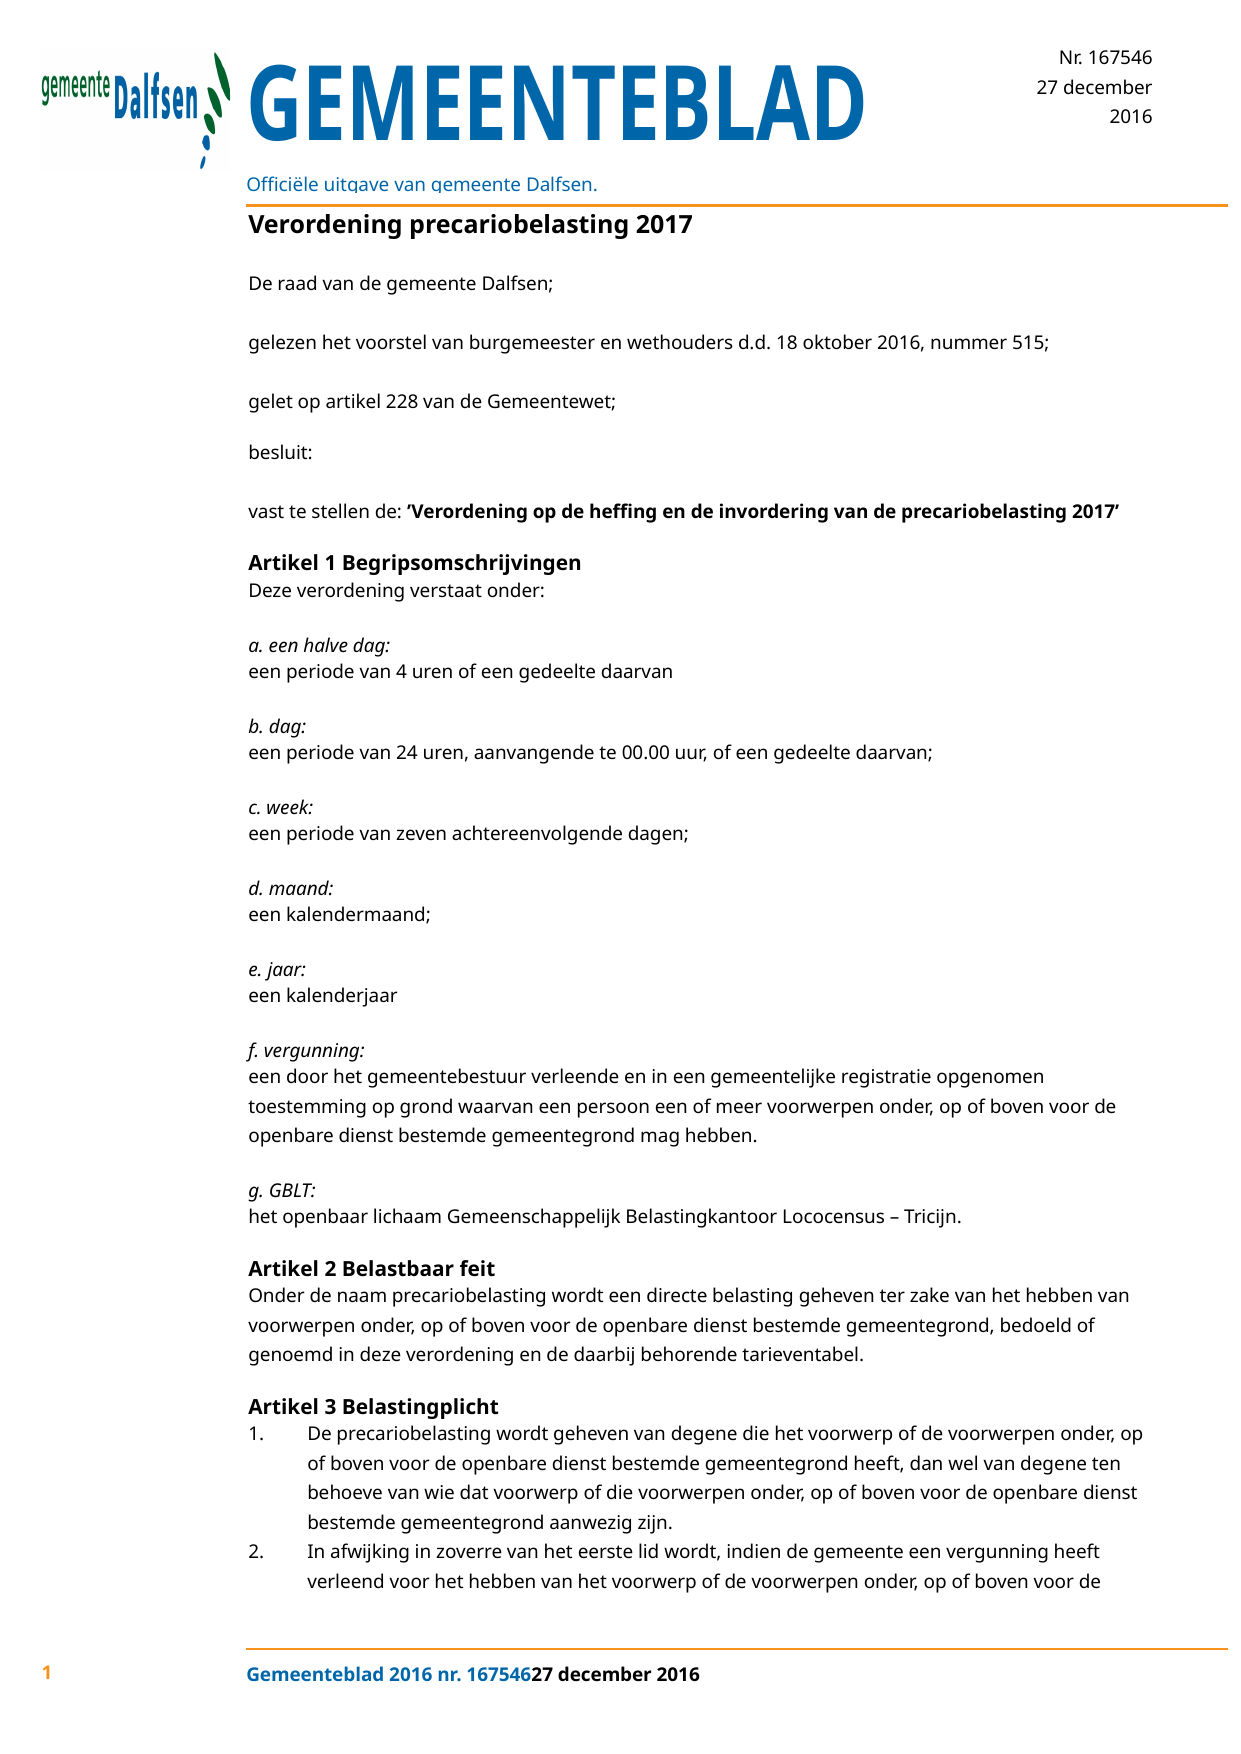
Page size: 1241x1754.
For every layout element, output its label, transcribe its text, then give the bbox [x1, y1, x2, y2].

text een kalendermaand; [248, 901, 1152, 927]
text besluit: [248, 439, 1152, 465]
text vast te stellen de: ’Verordening op de heffing en de invordering van de precariobelasting 2017’ [248, 498, 1152, 524]
picture [41, 47, 231, 172]
text Artikel 3 Belastingplicht [248, 1392, 1152, 1420]
text een periode van zeven achtereenvolgende dagen; [248, 820, 1152, 846]
text Deze verordening verstaat onder: [248, 577, 1152, 603]
text De raad van de gemeente Dalfsen; [248, 270, 1152, 296]
list De precariobelasting wordt geheven van degene die het voorwerp of de voorwerpen onder, op of boven voor de openbare dienst bestemde gemeentegrond heeft, dan wel van degene ten behoeve van wie dat voorwerp of die voorwerpen onder, op of boven voor de openbare dienst bestemde gemeentegrond aanwezig zijn. [248, 1420, 1152, 1535]
text c. week: [248, 794, 1152, 820]
text een kalenderjaar [248, 982, 1152, 1008]
text f. vergunning: [248, 1037, 1152, 1063]
list In afwijking in zoverre van het eerste lid wordt, indien de gemeente een vergunning heeft verleend voor het hebben van het voorwerp of de voorwerpen onder, op of boven voor de [248, 1539, 1152, 1594]
text het openbaar lichaam Gemeenschappelijk Belastingkantoor Lococensus – Tricijn. [248, 1203, 1152, 1229]
text b. dag: [248, 713, 1152, 739]
text d. maand: [248, 875, 1152, 901]
text Artikel 2 Belastbaar feit [248, 1254, 1152, 1282]
text Verordening precariobelasting 2017 [248, 207, 1152, 241]
text een periode van 24 uren, aanvangende te 00.00 uur, of een gedeelte daarvan; [248, 739, 1152, 765]
text a. een halve dag: [248, 632, 1152, 658]
text een periode van 4 uren of een gedeelte daarvan [248, 658, 1152, 684]
text g. GBLT: [248, 1178, 1152, 1203]
text gelet op artikel 228 van de Gemeentewet; [248, 389, 1152, 414]
text gelezen het voorstel van burgemeester en wethouders d.d. 18 oktober 2016, nummer 515; [248, 329, 1152, 355]
text Onder de naam precariobelasting wordt een directe belasting geheven ter zake van het hebben van voorwerpen onder, op of boven voor de openbare dienst bestemde gemeentegrond, bedoeld of genoemd in deze verordening en de daarbij behorende tarieventabel. [248, 1282, 1152, 1367]
text een door het gemeentebestuur verleende en in een gemeentelijke registratie opgenomen toestemming op grond waarvan een persoon een of meer voorwerpen onder, op of boven voor de openbare dienst bestemde gemeentegrond mag hebben. [248, 1063, 1152, 1148]
text Artikel 1 Begripsomschrijvingen [248, 548, 1152, 577]
text e. jaar: [248, 956, 1152, 982]
